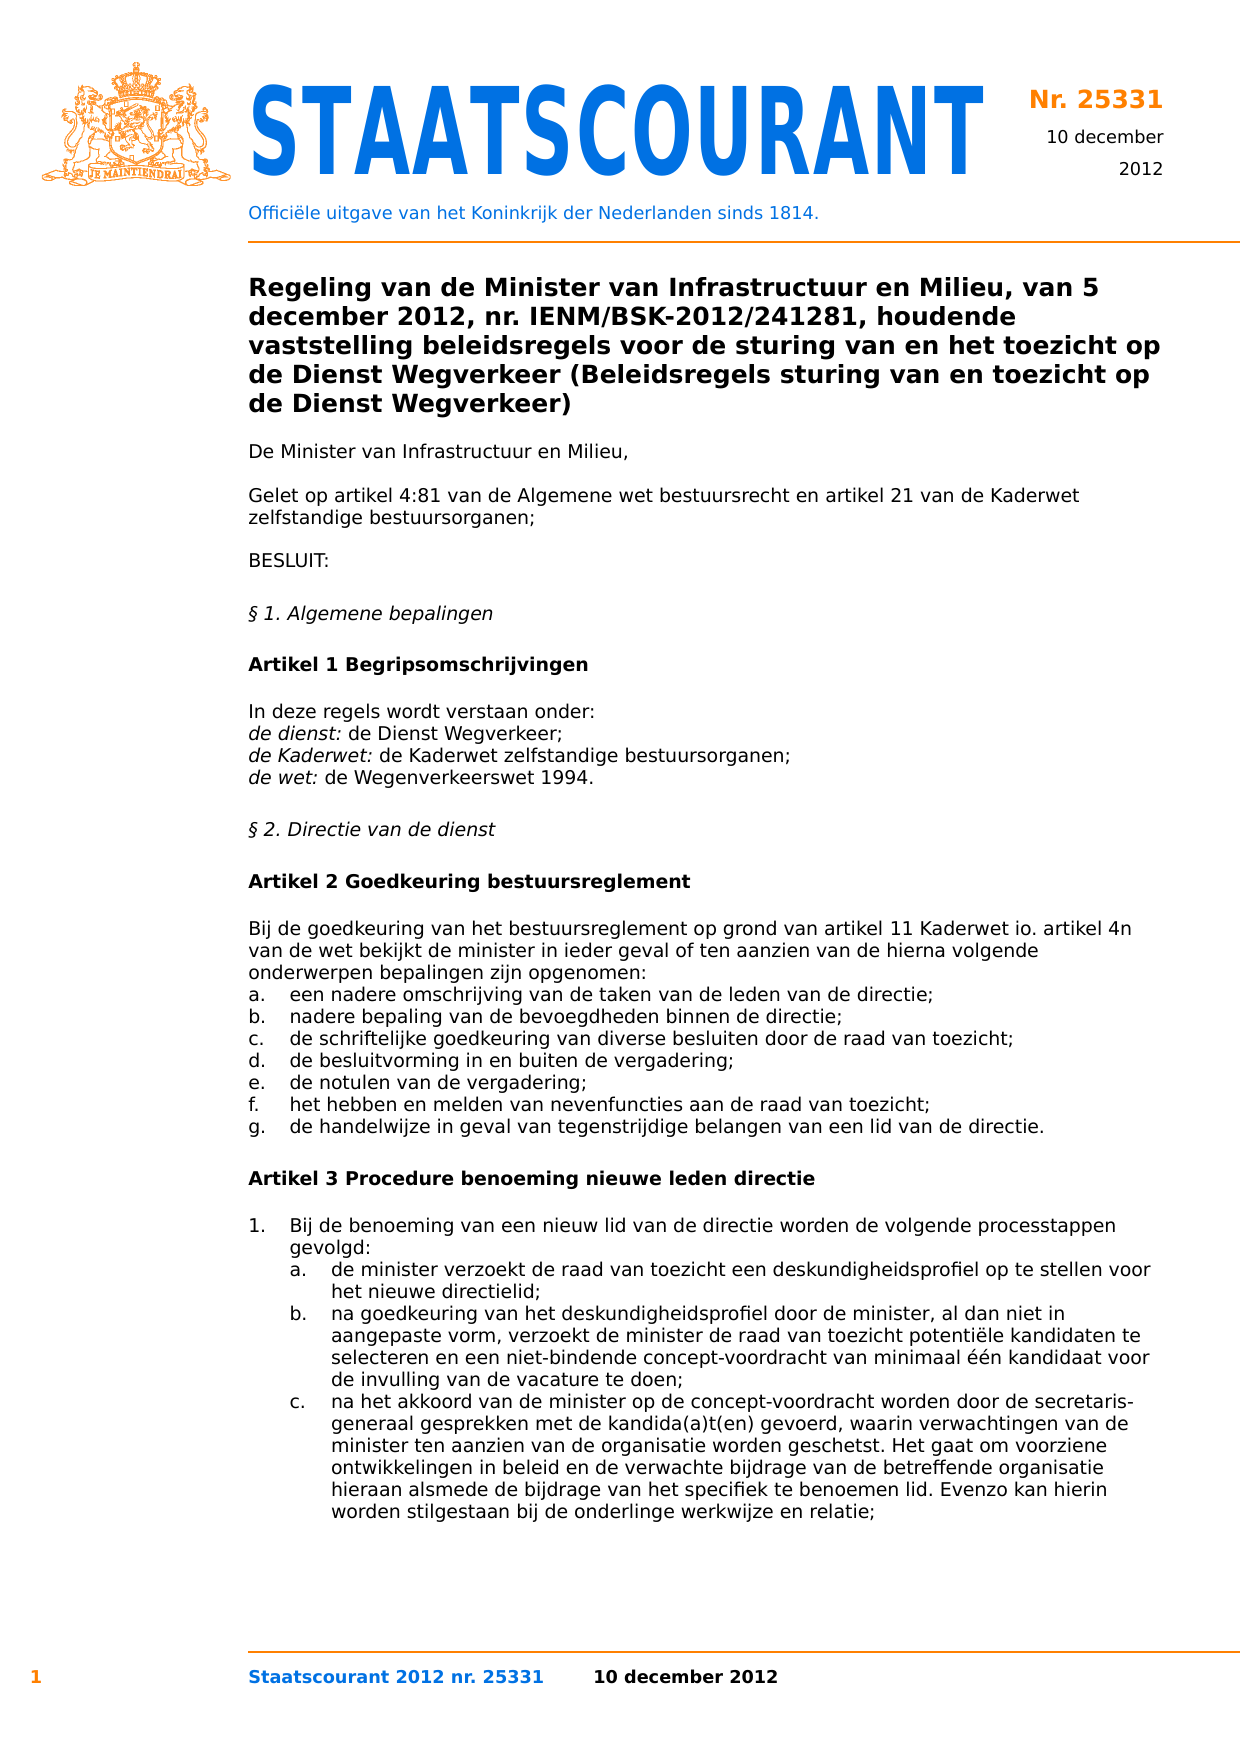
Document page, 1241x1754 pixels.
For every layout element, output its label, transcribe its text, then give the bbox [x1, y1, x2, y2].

text b. na goedkeuring van het deskundigheidsprofiel door de minister, al dan niet in aangepaste vorm, verzoekt de minister de raad van toezicht potentiële kandidaten te selecteren en een niet-bindende concept-voordracht van minimaal één kandidaat voor de invulling van de vacature te doen; [289, 1303, 1163, 1391]
text a. een nadere omschrijving van de taken van de leden van de directie; [248, 984, 1163, 1006]
table_cell 2012 [998, 153, 1240, 203]
text c. de schriftelijke goedkeuring van diverse besluiten door de raad van toezicht; [248, 1028, 1163, 1050]
text de dienst: de Dienst Wegverkeer; [248, 723, 1163, 745]
text f. het hebben en melden van nevenfuncties aan de raad van toezicht; [248, 1094, 1163, 1116]
text Gelet op artikel 4:81 van de Algemene wet bestuursrecht en artikel 21 van de Kaderwet zelfstandige bestuursorganen; [248, 484, 1163, 528]
text b. nadere bepaling van de bevoegdheden binnen de directie; [248, 1006, 1163, 1028]
subtitle Regeling van de Minister van Infrastructuur en Milieu, van 5 december 2012, nr. IENM/BSK-2012/241281, houdende vaststelling beleidsregels voor de sturing van en het toezicht op de Dienst Wegverkeer (Beleidsregels sturing van en toezicht op de Dienst Wegverkeer) [248, 273, 1163, 419]
subtitle § 2. Directie van de dienst [248, 819, 1163, 841]
table_header Nr. 25331 [998, 62, 1240, 121]
text Bij de goedkeuring van het bestuursreglement op grond van artikel 11 Kaderwet io. artikel 4n van de wet bekijkt de minister in ieder geval of ten aanzien van de hierna volgende onderwerpen bepalingen zijn opgenomen: [248, 918, 1163, 984]
text 1. Bij de benoeming van een nieuw lid van de directie worden de volgende processtappen gevolgd: [248, 1215, 1163, 1259]
text c. na het akkoord van de minister op de concept-voordracht worden door de secretaris-generaal gesprekken met de kandida(a)t(en) gevoerd, waarin verwachtingen van de minister ten aanzien van de organisatie worden geschetst. Het gaat om voorziene ontwikkelingen in beleid en de verwachte bijdrage van de betreffende organisatie hieraan alsmede de bijdrage van het specifiek te benoemen lid. Evenzo kan hierin worden stilgestaan bij de onderlinge werkwijze en relatie; [289, 1391, 1163, 1523]
subtitle Artikel 3 Procedure benoeming nieuwe leden directie [248, 1168, 1163, 1190]
table_cell Officiële uitgave van het Koninkrijk der Nederlanden sinds 1814. [248, 203, 1240, 241]
text a. de minister verzoekt de raad van toezicht een deskundigheidsprofiel op te stellen voor het nieuwe directielid; [289, 1259, 1163, 1303]
picture [41, 62, 231, 186]
text d. de besluitvorming in en buiten de vergadering; [248, 1050, 1163, 1072]
subtitle Artikel 2 Goedkeuring bestuursreglement [248, 871, 1163, 893]
table_header STAATSCOURANT [248, 62, 998, 203]
text g. de handelwijze in geval van tegenstrijdige belangen van een lid van de directie. [248, 1116, 1163, 1138]
subtitle § 1. Algemene bepalingen [248, 602, 1163, 624]
text de wet: de Wegenverkeerswet 1994. [248, 767, 1163, 789]
text de Kaderwet: de Kaderwet zelfstandige bestuursorganen; [248, 745, 1163, 767]
subtitle Artikel 1 Begripsomschrijvingen [248, 654, 1163, 676]
text De Minister van Infrastructuur en Milieu, [248, 441, 1163, 463]
text BESLUIT: [248, 550, 1163, 572]
table_header [25, 62, 248, 241]
table_cell 10 december [998, 121, 1240, 153]
text In deze regels wordt verstaan onder: [248, 701, 1163, 723]
text e. de notulen van de vergadering; [248, 1072, 1163, 1094]
